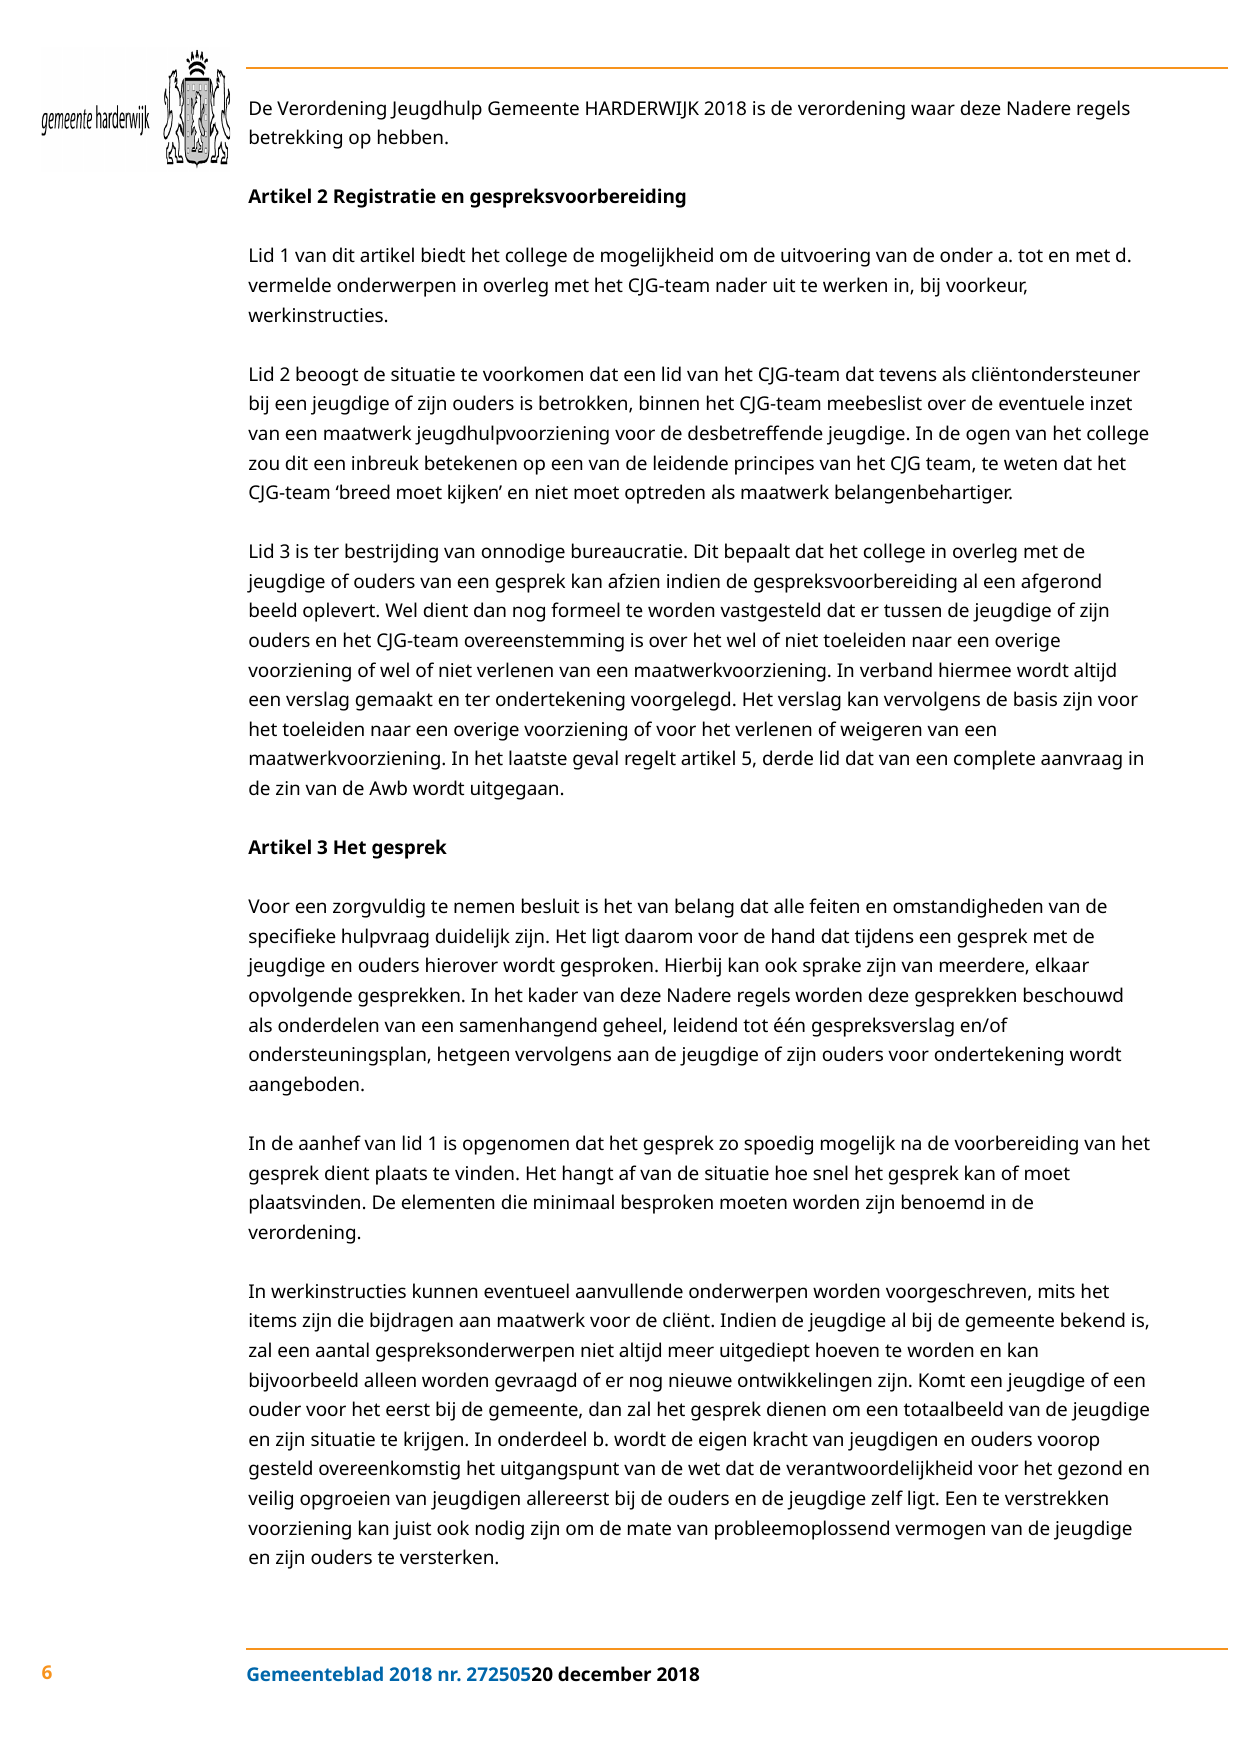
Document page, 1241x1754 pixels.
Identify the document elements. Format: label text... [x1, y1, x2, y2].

text De Verordening Jeugdhulp Gemeente HARDERWIJK 2018 is de verordening waar deze Nadere regels betrekking op hebben. [248, 95, 1152, 150]
text In de aanhef van lid 1 is opgenomen dat het gesprek zo spoedig mogelijk na de voorbereiding van het gesprek dient plaats te vinden. Het hangt af van de situatie hoe snel het gesprek kan of moet plaatsvinden. De elementen die minimaal besproken moeten worden zijn benoemd in de verordening. [248, 1130, 1152, 1245]
text In werkinstructies kunnen eventueel aanvullende onderwerpen worden voorgeschreven, mits het items zijn die bijdragen aan maatwerk voor de cliënt. Indien de jeugdige al bij de gemeente bekend is, zal een aantal gespreksonderwerpen niet altijd meer uitgediept hoeven te worden en kan bijvoorbeeld alleen worden gevraagd of er nog nieuwe ontwikkelingen zijn. Komt een jeugdige of een ouder voor het eerst bij de gemeente, dan zal het gesprek dienen om een totaalbeeld van de jeugdige en zijn situatie te krijgen. In onderdeel b. wordt de eigen kracht van jeugdigen en ouders voorop gesteld overeenkomstig het uitgangspunt van de wet dat de verantwoordelijkheid voor het gezond en veilig opgroeien van jeugdigen allereerst bij de ouders en de jeugdige zelf ligt. Een te verstrekken voorziening kan juist ook nodig zijn om de mate van probleemoplossend vermogen van de jeugdige en zijn ouders te versterken. [248, 1278, 1152, 1570]
text Artikel 2 Registratie en gespreksvoorbereiding [248, 183, 1152, 209]
text Lid 1 van dit artikel biedt het college de mogelijkheid om de uitvoering van de onder a. tot en met d. vermelde onderwerpen in overleg met het CJG-team nader uit te werken in, bij voorkeur, werkinstructies. [248, 243, 1152, 328]
text Artikel 3 Het gesprek [248, 834, 1152, 860]
picture [41, 47, 231, 172]
text Voor een zorgvuldig te nemen besluit is het van belang dat alle feiten en omstandigheden van de specifieke hulpvraag duidelijk zijn. Het ligt daarom voor de hand dat tijdens een gesprek met de jeugdige en ouders hierover wordt gesproken. Hierbij kan ook sprake zijn van meerdere, elkaar opvolgende gesprekken. In het kader van deze Nadere regels worden deze gesprekken beschouwd als onderdelen van een samenhangend geheel, leidend tot één gespreksverslag en/of ondersteuningsplan, hetgeen vervolgens aan de jeugdige of zijn ouders voor ondertekening wordt aangeboden. [248, 893, 1152, 1097]
text Lid 2 beoogt de situatie te voorkomen dat een lid van het CJG-team dat tevens als cliëntondersteuner bij een jeugdige of zijn ouders is betrokken, binnen het CJG-team meebeslist over de eventuele inzet van een maatwerk jeugdhulpvoorziening voor de desbetreffende jeugdige. In de ogen van het college zou dit een inbreuk betekenen op een van de leidende principes van het CJG team, te weten dat het CJG-team ‘breed moet kijken’ en niet moet optreden als maatwerk belangenbehartiger. [248, 361, 1152, 505]
text Lid 3 is ter bestrijding van onnodige bureaucratie. Dit bepaalt dat het college in overleg met de jeugdige of ouders van een gesprek kan afzien indien de gespreksvoorbereiding al een afgerond beeld oplevert. Wel dient dan nog formeel te worden vastgesteld dat er tussen de jeugdige of zijn ouders en het CJG-team overeenstemming is over het wel of niet toeleiden naar een overige voorziening of wel of niet verlenen van een maatwerkvoorziening. In verband hiermee wordt altijd een verslag gemaakt en ter ondertekening voorgelegd. Het verslag kan vervolgens de basis zijn voor het toeleiden naar een overige voorziening of voor het verlenen of weigeren van een maatwerkvoorziening. In het laatste geval regelt artikel 5, derde lid dat van een complete aanvraag in de zin van de Awb wordt uitgegaan. [248, 538, 1152, 801]
